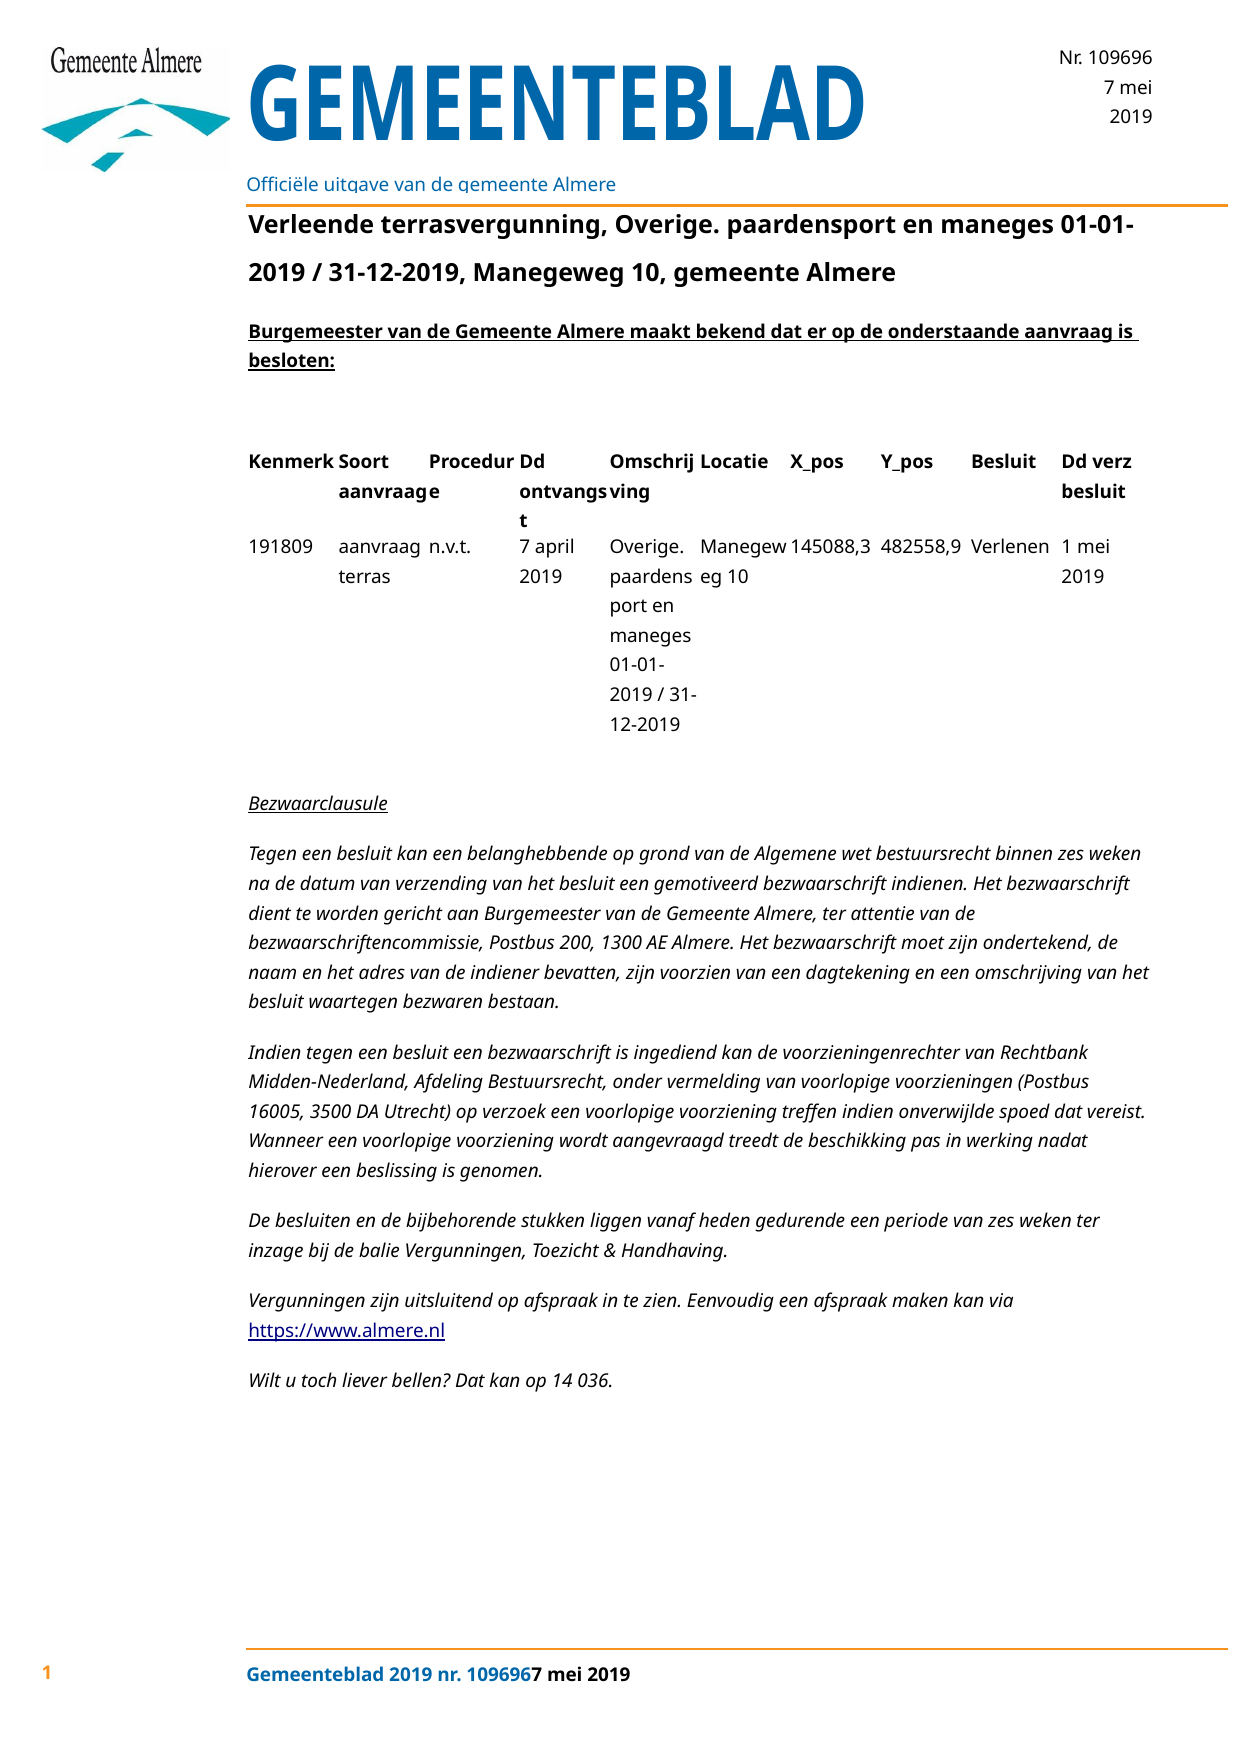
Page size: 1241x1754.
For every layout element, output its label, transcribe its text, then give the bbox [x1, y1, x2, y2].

table_cell Verlenen [971, 533, 1061, 737]
text Indien tegen een besluit een bezwaarschrift is ingediend kan de voorzieningenrechter van Rechtbank Midden-Nederland, Afdeling Bestuursrecht, onder vermelding van voorlopige voorzieningen (Postbus 16005, 3500 DA Utrecht) op verzoek een voorlopige voorziening treffen indien onverwijlde spoed dat vereist. Wanneer een voorlopige voorziening wordt aangevraagd treedt de beschikking pas in werking nadat hierover een beslissing is genomen. [248, 1039, 1152, 1183]
text Wilt u toch liever bellen? Dat kan op 14 036. [248, 1368, 1152, 1393]
table_header Dd verz besluit [1061, 449, 1152, 533]
text Bezwaarclausule [248, 790, 1152, 816]
table_header Omschrijving [609, 449, 700, 533]
table_header Y_pos [881, 449, 971, 533]
table_cell 482558,9 [881, 533, 971, 737]
table_cell 1 mei 2019 [1061, 533, 1152, 737]
table_cell 191809 [248, 533, 338, 737]
table_cell 145088,3 [790, 533, 881, 737]
table_cell n.v.t. [429, 533, 519, 737]
text Vergunningen zijn uitsluitend op afspraak in te zien. Eenvoudig een afspraak maken kan via https://www.almere.nl [248, 1288, 1152, 1343]
table_header Kenmerk [248, 449, 338, 533]
table_cell Overige. paardensport en maneges 01-01-2019 / 31-12-2019 [609, 533, 700, 737]
table_header Dd ontvangst [519, 449, 609, 533]
table_header Procedure [429, 449, 519, 533]
text Tegen een besluit kan een belanghebbende op grond van de Algemene wet bestuursrecht binnen zes weken na de datum van verzending van het besluit een gemotiveerd bezwaarschrift indienen. Het bezwaarschrift dient te worden gericht aan Burgemeester van de Gemeente Almere, ter attentie van de bezwaarschriftencommissie, Postbus 200, 1300 AE Almere. Het bezwaarschrift moet zijn ondertekend, de naam en het adres van de indiener bevatten, zijn voorzien van een dagtekening en een omschrijving van het besluit waartegen bezwaren bestaan. [248, 841, 1152, 1014]
table_cell 7 april 2019 [519, 533, 609, 737]
text Verleende terrasvergunning, Overige. paardensport en maneges 01-01-2019 / 31-12-2019, Manegeweg 10, gemeente Almere [248, 207, 1152, 288]
table_cell Manegeweg 10 [700, 533, 790, 737]
table_header X_pos [790, 449, 881, 533]
table_header Soort aanvraag [338, 449, 429, 533]
table_cell aanvraag terras [338, 533, 429, 737]
text Burgemeester van de Gemeente Almere maakt bekend dat er op de onderstaande aanvraag is besloten: [248, 318, 1152, 373]
table_header Locatie [700, 449, 790, 533]
text De besluiten en de bijbehorende stukken liggen vanaf heden gedurende een periode van zes weken ter inzage bij de balie Vergunningen, Toezicht & Handhaving. [248, 1208, 1152, 1263]
picture [41, 47, 231, 172]
table_header Besluit [971, 449, 1061, 533]
